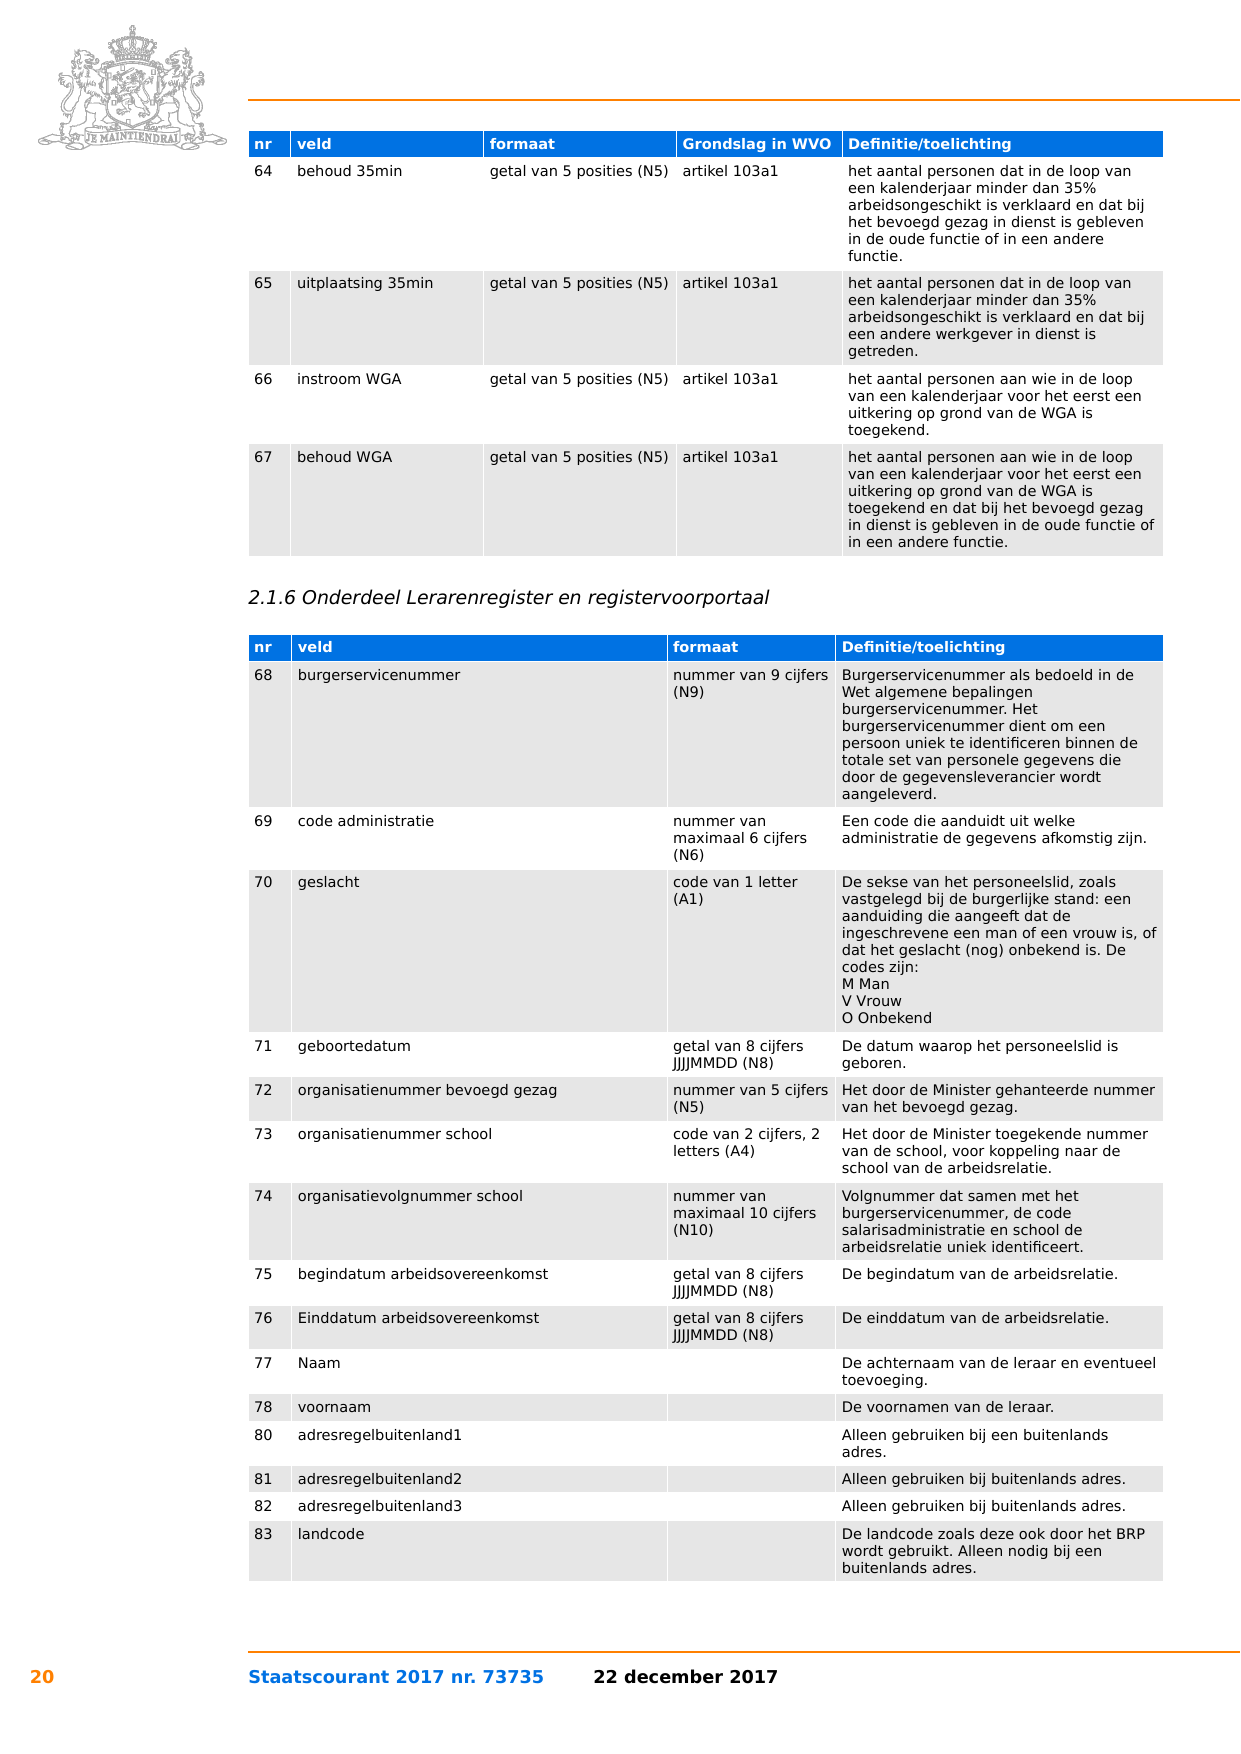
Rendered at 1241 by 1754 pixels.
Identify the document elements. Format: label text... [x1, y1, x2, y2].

table_cell Het door de Minister gehanteerde nummer van het bevoegd gezag. [836, 1077, 1163, 1121]
table_cell [668, 1521, 835, 1581]
table_cell artikel 103a1 [677, 366, 842, 443]
table_cell begindatum arbeidsovereenkomst [292, 1261, 667, 1304]
table_cell behoud 35min [291, 158, 483, 269]
table_header formaat [668, 635, 835, 661]
table_cell nummer van maximaal 6 cijfers (N6) [668, 808, 835, 868]
table_cell Een code die aanduidt uit welke administratie de gegevens afkomstig zijn. [836, 808, 1163, 868]
table_cell het aantal personen aan wie in de loop van een kalenderjaar voor het eerst een uitkering op grond van de WGA is toegekend en dat bij het bevoegd gezag in dienst is gebleven in de oude functie of in een andere functie. [843, 444, 1163, 556]
table_cell getal van 5 posities (N5) [484, 444, 676, 556]
table_cell De voornamen van de leraar. [836, 1394, 1163, 1421]
table_cell getal van 5 posities (N5) [484, 158, 676, 269]
table_cell 66 [249, 366, 290, 443]
subtitle 2.1.6 Onderdeel Lerarenregister en registervoorportaal [248, 587, 1163, 608]
table_cell 81 [249, 1466, 291, 1492]
table_cell het aantal personen aan wie in de loop van een kalenderjaar voor het eerst een uitkering op grond van de WGA is toegekend. [843, 366, 1163, 443]
table_header formaat [484, 131, 676, 157]
table_cell voornaam [292, 1394, 667, 1421]
table_cell behoud WGA [291, 444, 483, 556]
table_cell 74 [249, 1183, 291, 1260]
table_cell code administratie [292, 808, 667, 868]
table_cell burgerservicenummer [292, 662, 667, 807]
table_cell nummer van 5 cijfers (N5) [668, 1077, 835, 1121]
table_cell 82 [249, 1494, 291, 1520]
table_cell 83 [249, 1521, 291, 1581]
table_cell Alleen gebruiken bij buitenlands adres. [836, 1494, 1163, 1520]
table_cell getal van 8 cijfers JJJJMMDD (N8) [668, 1033, 835, 1076]
table_cell getal van 5 posities (N5) [484, 271, 676, 365]
table_cell 68 [249, 662, 291, 807]
table_cell artikel 103a1 [677, 158, 842, 269]
table_cell organisatienummer school [292, 1122, 667, 1182]
table_cell artikel 103a1 [677, 444, 842, 556]
table_cell het aantal personen dat in de loop van een kalenderjaar minder dan 35% arbeidsongeschikt is verklaard en dat bij het bevoegd gezag in dienst is gebleven in de oude functie of in een andere functie. [843, 158, 1163, 269]
table_cell Het door de Minister toegekende nummer van de school, voor koppeling naar de school van de arbeidsrelatie. [836, 1122, 1163, 1182]
table_cell Burgerservicenummer als bedoeld in de Wet algemene bepalingen burgerservicenummer. Het burgerservicenummer dient om een persoon uniek te identificeren binnen de totale set van personele gegevens die door de gegevensleverancier wordt aangeleverd. [836, 662, 1163, 807]
table_cell [668, 1422, 835, 1465]
table_header Definitie/toelichting [836, 635, 1163, 661]
table_cell 67 [249, 444, 290, 556]
table_cell organisatienummer bevoegd gezag [292, 1077, 667, 1121]
table_cell [668, 1394, 835, 1421]
table_cell Volgnummer dat samen met het burgerservicenummer, de code salarisadministratie en school de arbeidsrelatie uniek identificeert. [836, 1183, 1163, 1260]
table_cell Naam [292, 1350, 667, 1393]
table_cell instroom WGA [291, 366, 483, 443]
table_cell Einddatum arbeidsovereenkomst [292, 1306, 667, 1349]
table_cell 77 [249, 1350, 291, 1393]
table_cell getal van 5 posities (N5) [484, 366, 676, 443]
table_cell adresregelbuitenland2 [292, 1466, 667, 1492]
table_cell 70 [249, 870, 291, 1032]
table_cell [668, 1494, 835, 1520]
table_cell [668, 1466, 835, 1492]
table_header Definitie/toelichting [843, 131, 1163, 157]
table_cell geboortedatum [292, 1033, 667, 1076]
table_cell nummer van 9 cijfers (N9) [668, 662, 835, 807]
table_cell [668, 1350, 835, 1393]
table_cell getal van 8 cijfers JJJJMMDD (N8) [668, 1306, 835, 1349]
table_cell 76 [249, 1306, 291, 1349]
table_header veld [291, 131, 483, 157]
table_cell nummer van maximaal 10 cijfers (N10) [668, 1183, 835, 1260]
table_cell organisatievolgnummer school [292, 1183, 667, 1260]
table_cell 80 [249, 1422, 291, 1465]
table_cell code van 2 cijfers, 2 letters (A4) [668, 1122, 835, 1182]
table_cell De begindatum van de arbeidsrelatie. [836, 1261, 1163, 1304]
table_cell De landcode zoals deze ook door het BRP wordt gebruikt. Alleen nodig bij een buitenlands adres. [836, 1521, 1163, 1581]
table_cell De einddatum van de arbeidsrelatie. [836, 1306, 1163, 1349]
table_header nr [249, 131, 290, 157]
table_cell adresregelbuitenland1 [292, 1422, 667, 1465]
table_cell 64 [249, 158, 290, 269]
table_cell het aantal personen dat in de loop van een kalenderjaar minder dan 35% arbeidsongeschikt is verklaard en dat bij een andere werkgever in dienst is getreden. [843, 271, 1163, 365]
table_cell 72 [249, 1077, 291, 1121]
table_cell 78 [249, 1394, 291, 1421]
table_cell De sekse van het personeelslid, zoals vastgelegd bij de burgerlijke stand: een aanduiding die aangeeft dat de ingeschrevene een man of een vrouw is, of dat het geslacht (nog) onbekend is. De codes zijn: M Man V Vrouw O Onbekend [836, 870, 1163, 1032]
table_cell De achternaam van de leraar en eventueel toevoeging. [836, 1350, 1163, 1393]
table_cell 65 [249, 271, 290, 365]
table_header nr [249, 635, 291, 661]
table_header Grondslag in WVO [677, 131, 842, 157]
table_cell Alleen gebruiken bij een buitenlands adres. [836, 1422, 1163, 1465]
table_header veld [292, 635, 667, 661]
table_cell uitplaatsing 35min [291, 271, 483, 365]
table_cell landcode [292, 1521, 667, 1581]
table_cell geslacht [292, 870, 667, 1032]
table_cell Alleen gebruiken bij buitenlands adres. [836, 1466, 1163, 1492]
table_cell code van 1 letter (A1) [668, 870, 835, 1032]
table_cell getal van 8 cijfers JJJJMMDD (N8) [668, 1261, 835, 1304]
table_cell 73 [249, 1122, 291, 1182]
table_cell artikel 103a1 [677, 271, 842, 365]
picture [38, 25, 227, 150]
table_cell 75 [249, 1261, 291, 1304]
table_cell 69 [249, 808, 291, 868]
table_cell adresregelbuitenland3 [292, 1494, 667, 1520]
table_cell De datum waarop het personeelslid is geboren. [836, 1033, 1163, 1076]
table_cell 71 [249, 1033, 291, 1076]
